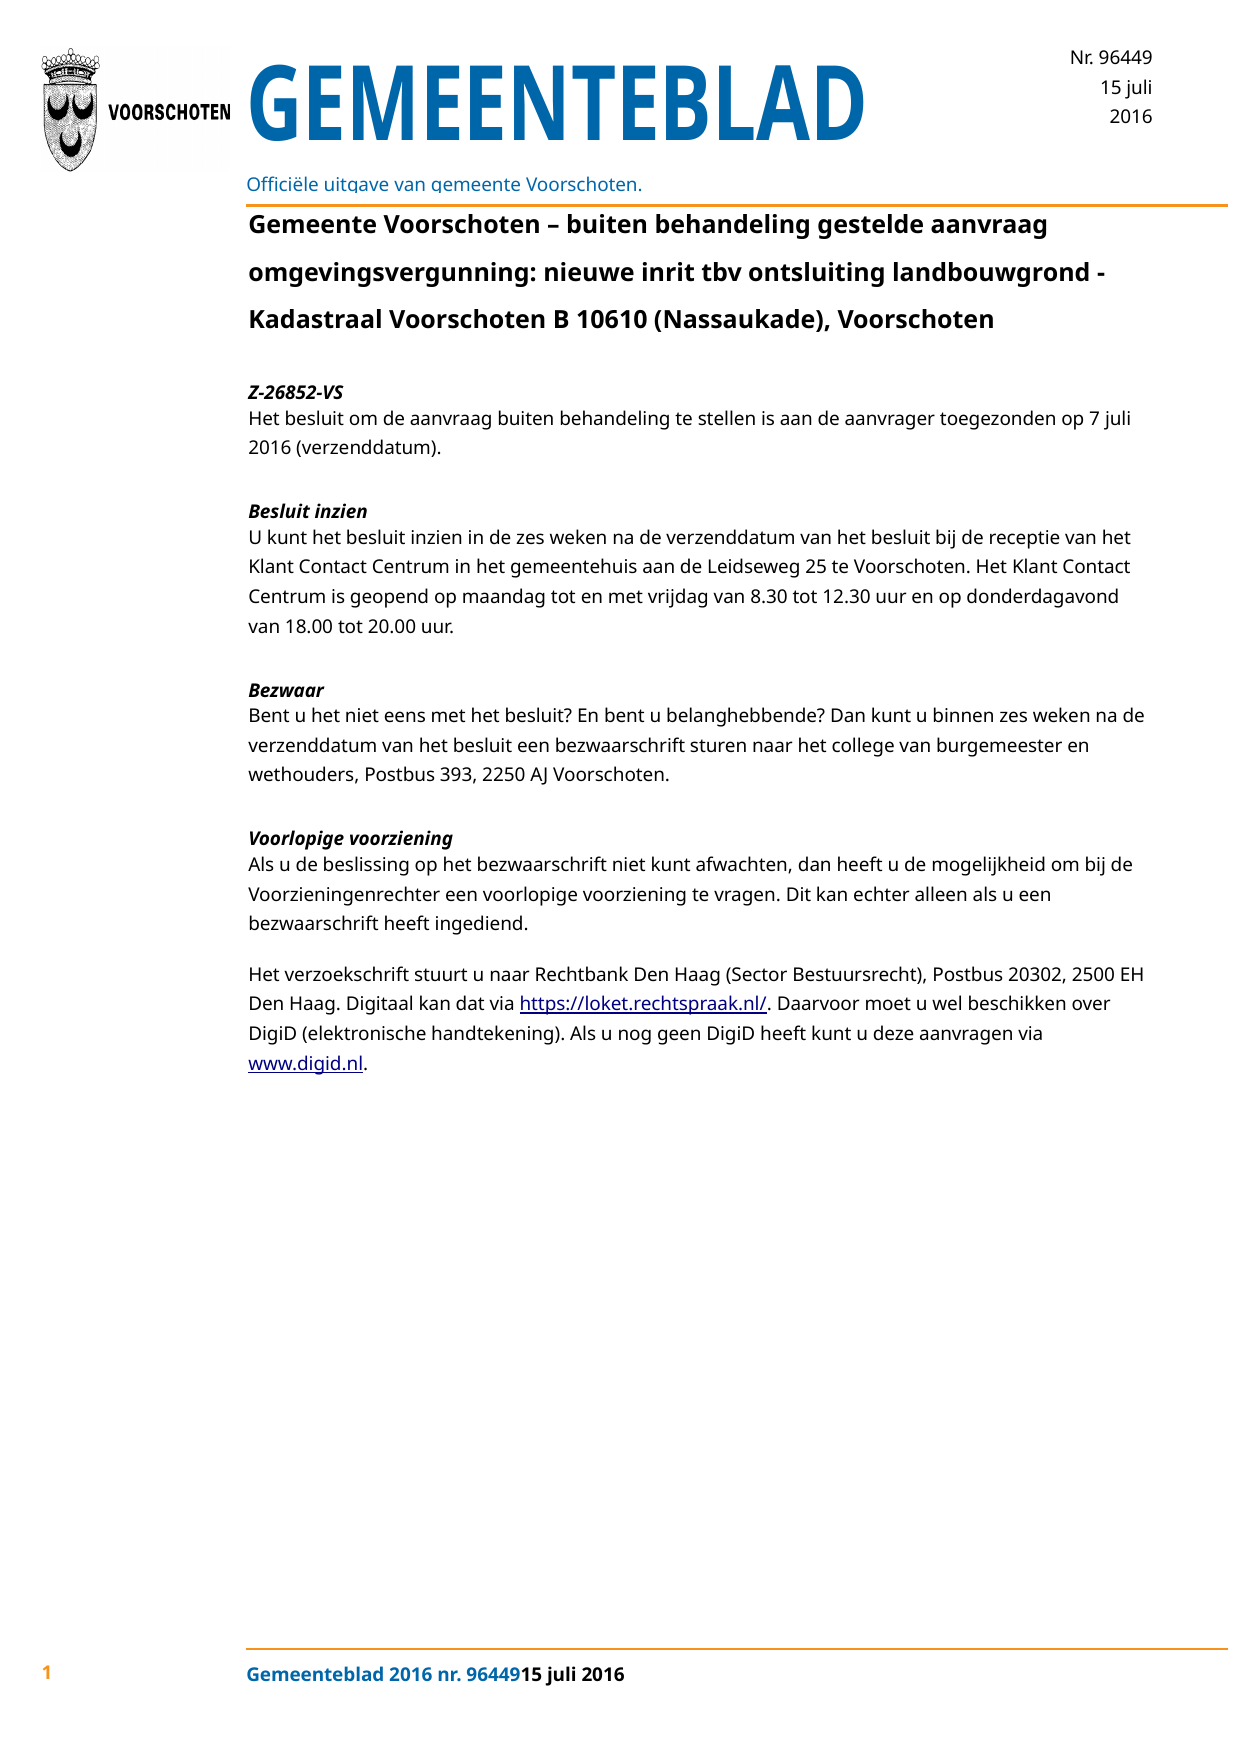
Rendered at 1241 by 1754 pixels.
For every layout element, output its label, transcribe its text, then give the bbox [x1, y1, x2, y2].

text Als u de beslissing op het bezwaarschrift niet kunt afwachten, dan heeft u de mogelijkheid om bij de Voorzieningenrechter een voorlopige voorziening te vragen. Dit kan echter alleen als u een bezwaarschrift heeft ingediend. [248, 851, 1152, 936]
picture [41, 47, 231, 172]
text Gemeente Voorschoten – buiten behandeling gestelde aanvraag omgevingsvergunning: nieuwe inrit tbv ontsluiting landbouwgrond - Kadastraal Voorschoten B 10610 (Nassaukade), Voorschoten [248, 207, 1152, 336]
text U kunt het besluit inzien in de zes weken na de verzenddatum van het besluit bij de receptie van het Klant Contact Centrum in het gemeentehuis aan de Leidseweg 25 te Voorschoten. Het Klant Contact Centrum is geopend op maandag tot en met vrijdag van 8.30 tot 12.30 uur en op donderdagavond van 18.00 tot 20.00 uur. [248, 524, 1152, 638]
text Het verzoekschrift stuurt u naar Rechtbank Den Haag (Sector Bestuursrecht), Postbus 20302, 2500 EH Den Haag. Digitaal kan dat via https://loket.rechtspraak.nl/. Daarvoor moet u wel beschikken over DigiD (elektronische handtekening). Als u nog geen DigiD heeft kunt u deze aanvragen via www.digid.nl. [248, 961, 1152, 1075]
text Het besluit om de aanvraag buiten behandeling te stellen is aan de aanvrager toegezonden op 7 juli 2016 (verzenddatum). [248, 405, 1152, 460]
text Voorlopige voorziening [248, 826, 1152, 851]
text Bezwaar [248, 677, 1152, 702]
text Bent u het niet eens met het besluit? En bent u belanghebbende? Dan kunt u binnen zes weken na de verzenddatum van het besluit een bezwaarschrift sturen naar het college van burgemeester en wethouders, Postbus 393, 2250 AJ Voorschoten. [248, 702, 1152, 787]
text Z-26852-VS [248, 379, 1152, 405]
text Besluit inzien [248, 498, 1152, 524]
